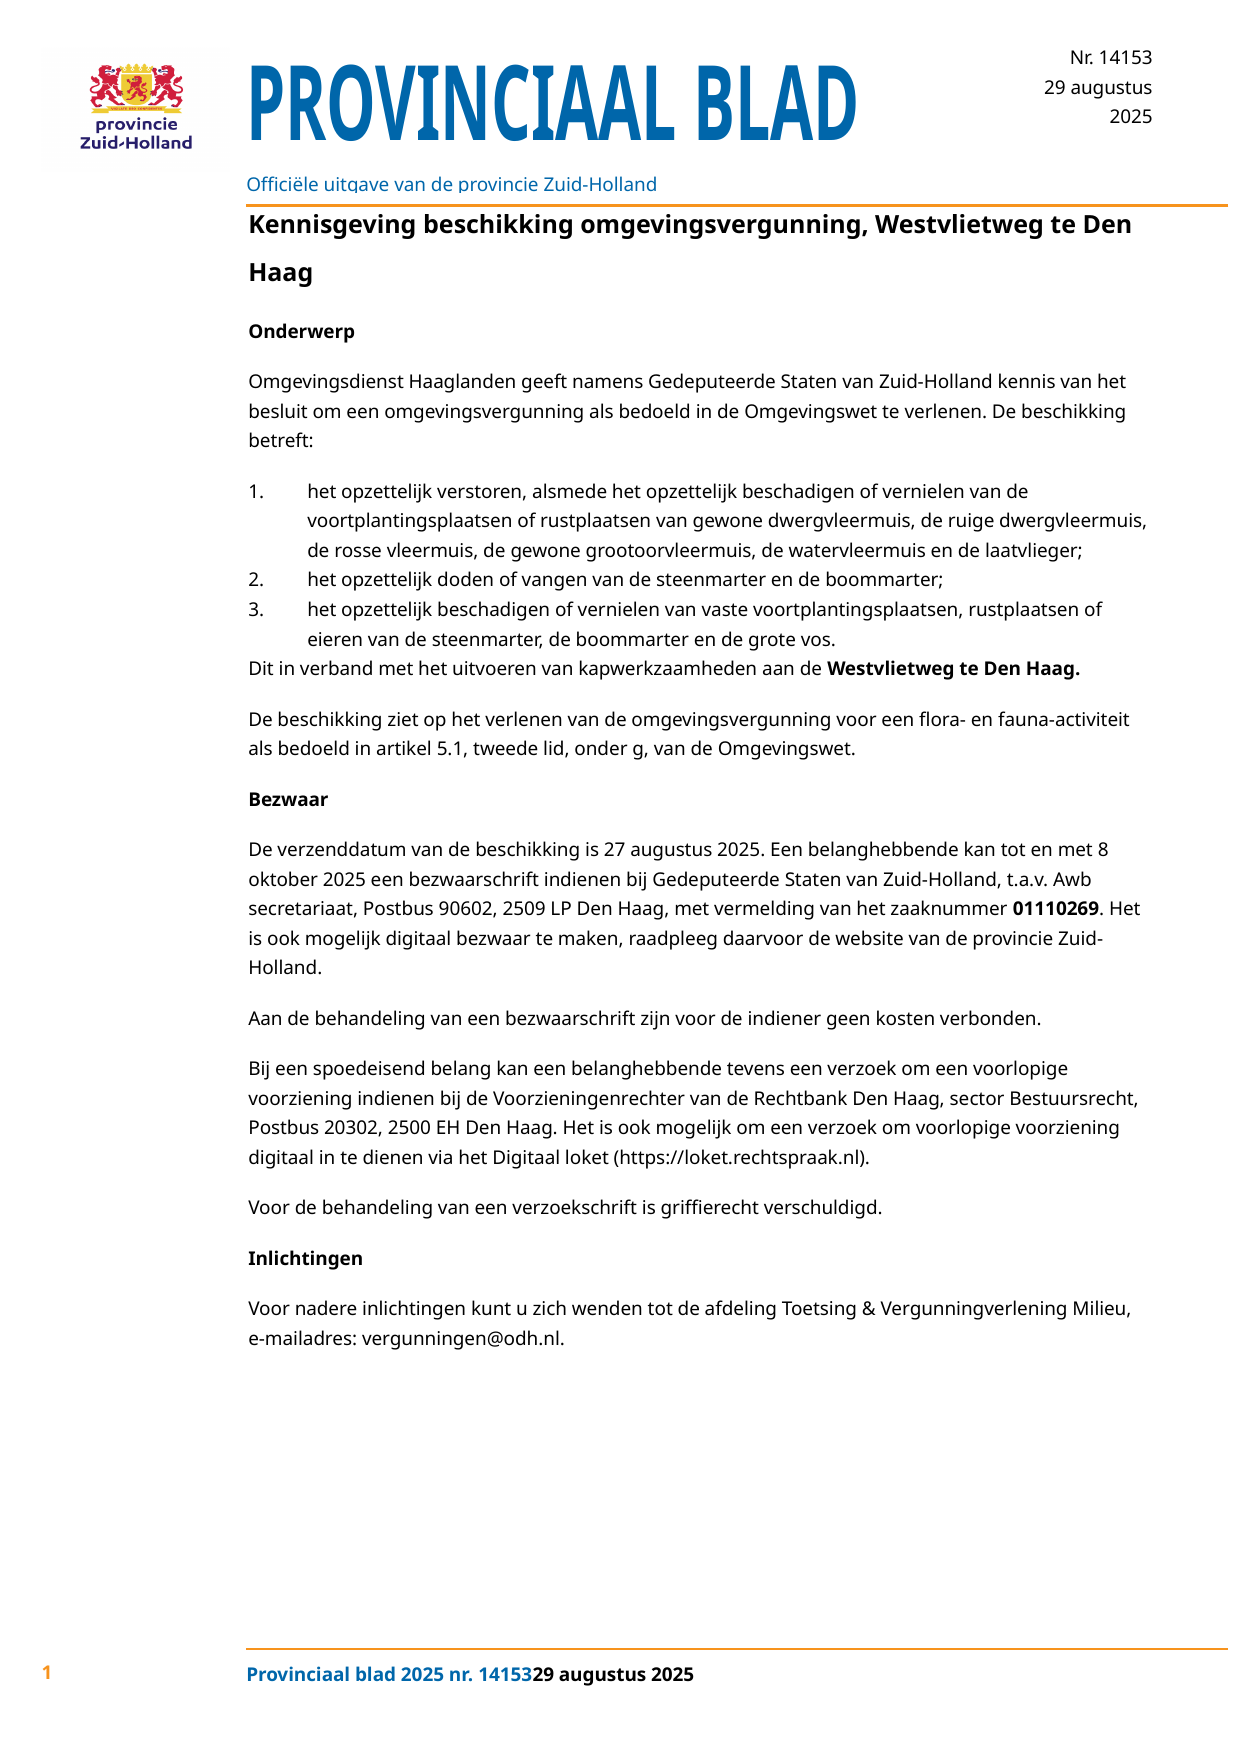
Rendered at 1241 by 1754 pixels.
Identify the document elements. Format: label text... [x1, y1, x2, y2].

text Kennisgeving beschikking omgevingsvergunning, Westvlietweg te Den Haag [248, 207, 1152, 288]
list het opzettelijk doden of vangen van de steenmarter en de boommarter; [248, 567, 1152, 592]
text Voor nadere inlichtingen kunt u zich wenden tot de afdeling Toetsing & Vergunningverlening Milieu, e-mailadres: vergunningen@odh.nl. [248, 1295, 1152, 1351]
text Voor de behandeling van een verzoekschrift is griffierecht verschuldigd. [248, 1194, 1152, 1220]
text Bij een spoedeisend belang kan een belanghebbende tevens een verzoek om een voorlopige voorziening indienen bij de Voorzieningenrechter van de Rechtbank Den Haag, sector Bestuursrecht, Postbus 20302, 2500 EH Den Haag. Het is ook mogelijk om een verzoek om voorlopige voorziening digitaal in te dienen via het Digitaal loket (https://loket.rechtspraak.nl). [248, 1055, 1152, 1170]
text Omgevingsdienst Haaglanden geeft namens Gedeputeerde Staten van Zuid-Holland kennis van het besluit om een omgevingsvergunning als bedoeld in de Omgevingswet te verlenen. De beschikking betreft: [248, 368, 1152, 453]
text Dit in verband met het uitvoeren van kapwerkzaamheden aan de Westvlietweg te Den Haag. [248, 655, 1152, 681]
text De beschikking ziet op het verlenen van de omgevingsvergunning voor een flora- en fauna-activiteit als bedoeld in artikel 5.1, tweede lid, onder g, van de Omgevingswet. [248, 706, 1152, 761]
text Aan de behandeling van een bezwaarschrift zijn voor de indiener geen kosten verbonden. [248, 1005, 1152, 1031]
text Bezwaar [248, 786, 1152, 812]
list het opzettelijk beschadigen of vernielen van vaste voortplantingsplaatsen, rustplaatsen of eieren van de steenmarter, de boommarter en de grote vos. [248, 596, 1152, 652]
text Onderwerp [248, 318, 1152, 344]
text De verzenddatum van de beschikking is 27 augustus 2025. Een belanghebbende kan tot en met 8 oktober 2025 een bezwaarschrift indienen bij Gedeputeerde Staten van Zuid-Holland, t.a.v. Awb secretariaat, Postbus 90602, 2509 LP Den Haag, met vermelding van het zaaknummer 01110269. Het is ook mogelijk digitaal bezwaar te maken, raadpleeg daarvoor de website van de provincie Zuid-Holland. [248, 836, 1152, 980]
list het opzettelijk verstoren, alsmede het opzettelijk beschadigen of vernielen van de voortplantingsplaatsen of rustplaatsen van gewone dwergvleermuis, de ruige dwergvleermuis, de rosse vleermuis, de gewone grootoorvleermuis, de watervleermuis en de laatvlieger; [248, 478, 1152, 563]
picture [41, 47, 231, 172]
text Inlichtingen [248, 1245, 1152, 1271]
